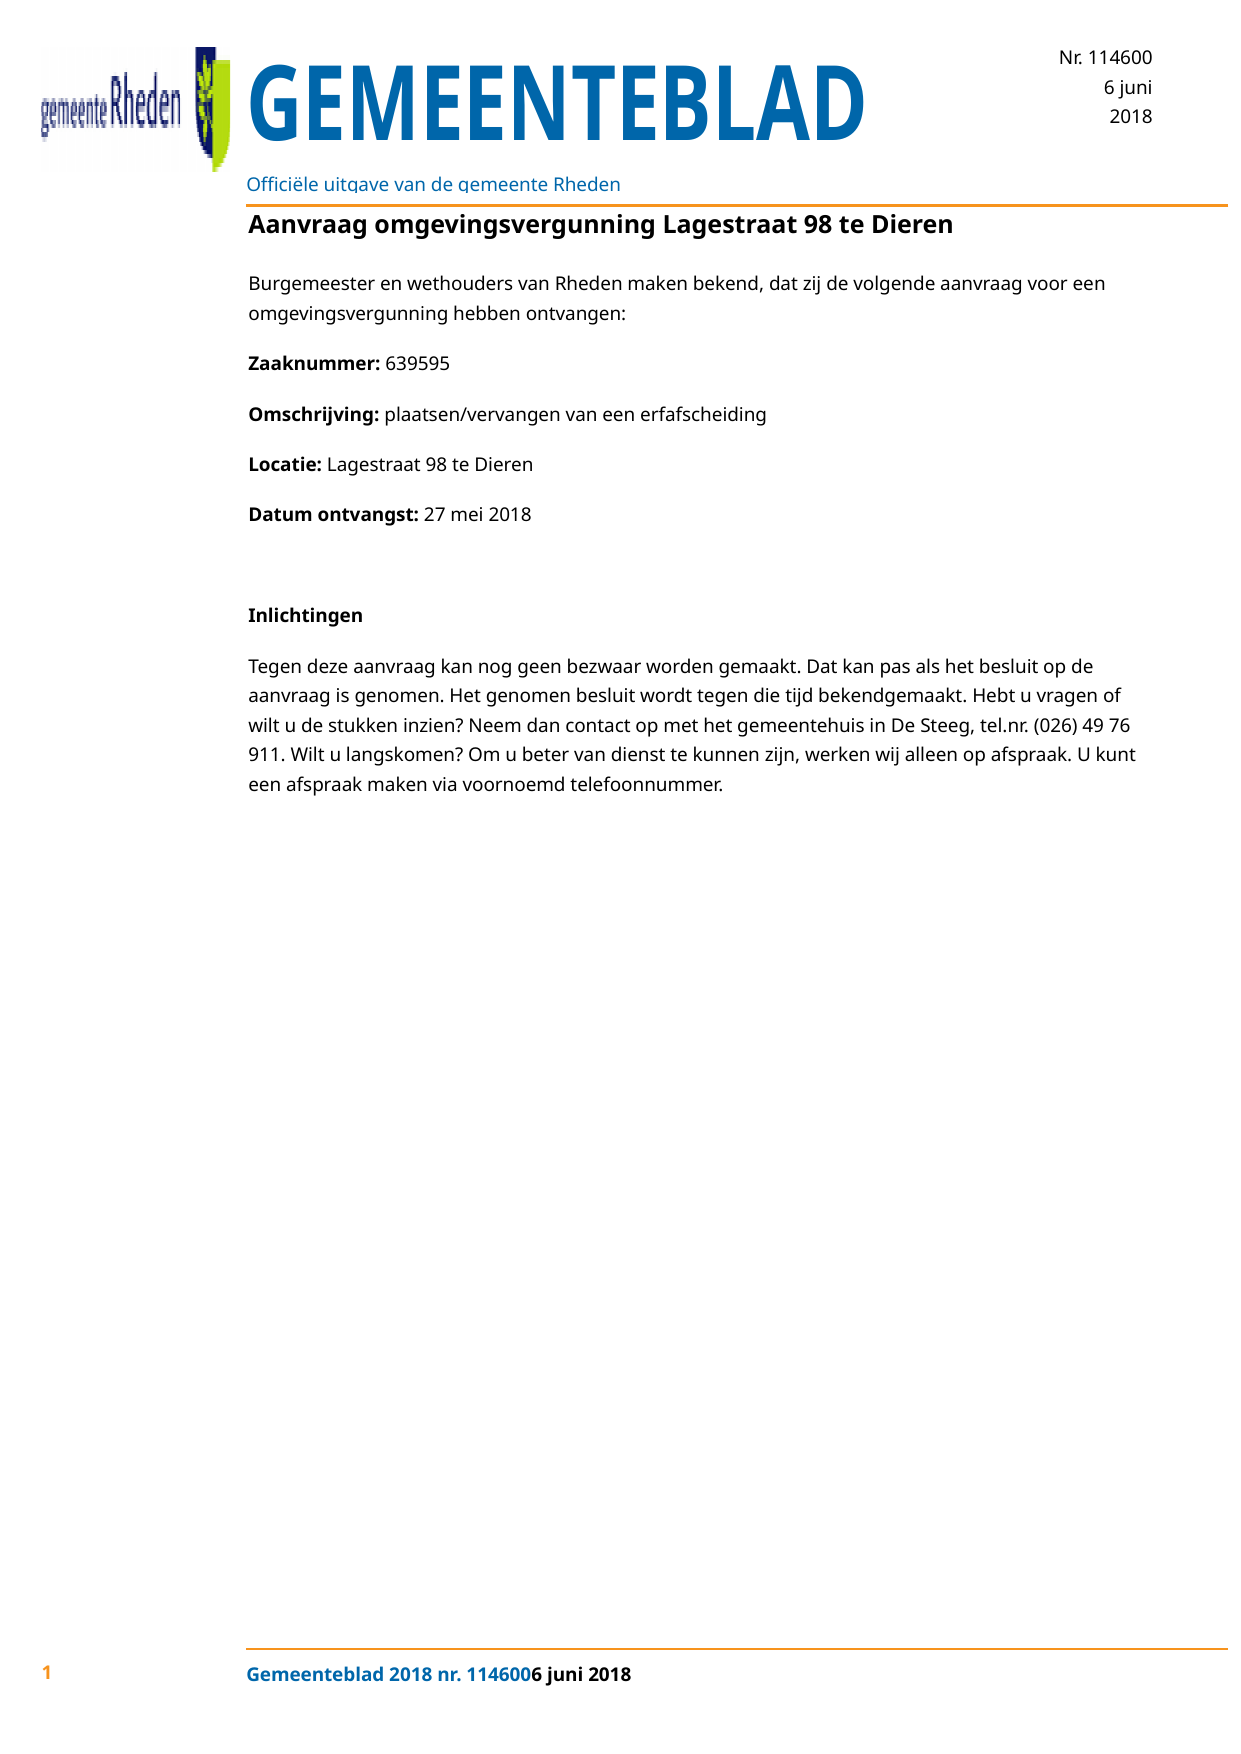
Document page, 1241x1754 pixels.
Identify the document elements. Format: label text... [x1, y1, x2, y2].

text Burgemeester en wethouders van Rheden maken bekend, dat zij de volgende aanvraag voor een omgevingsvergunning hebben ontvangen: [248, 270, 1152, 326]
text Omschrijving: plaatsen/vervangen van een erfafscheiding [248, 401, 1152, 426]
text Tegen deze aanvraag kan nog geen bezwaar worden gemaakt. Dat kan pas als het besluit op de aanvraag is genomen. Het genomen besluit wordt tegen die tijd bekendgemaakt. Hebt u vragen of wilt u de stukken inzien? Neem dan contact op met het gemeentehuis in De Steeg, tel.nr. (026) 49 76 911. Wilt u langskomen? Om u beter van dienst te kunnen zijn, werken wij alleen op afspraak. U kunt een afspraak maken via voornoemd telefoonnummer. [248, 653, 1152, 797]
picture [41, 47, 231, 172]
text Zaaknummer: 639595 [248, 350, 1152, 376]
text Inlichtingen [248, 602, 1152, 628]
text Locatie: Lagestraat 98 te Dieren [248, 451, 1152, 477]
text Datum ontvangst: 27 mei 2018 [248, 502, 1152, 527]
text Aanvraag omgevingsvergunning Lagestraat 98 te Dieren [248, 207, 1152, 241]
